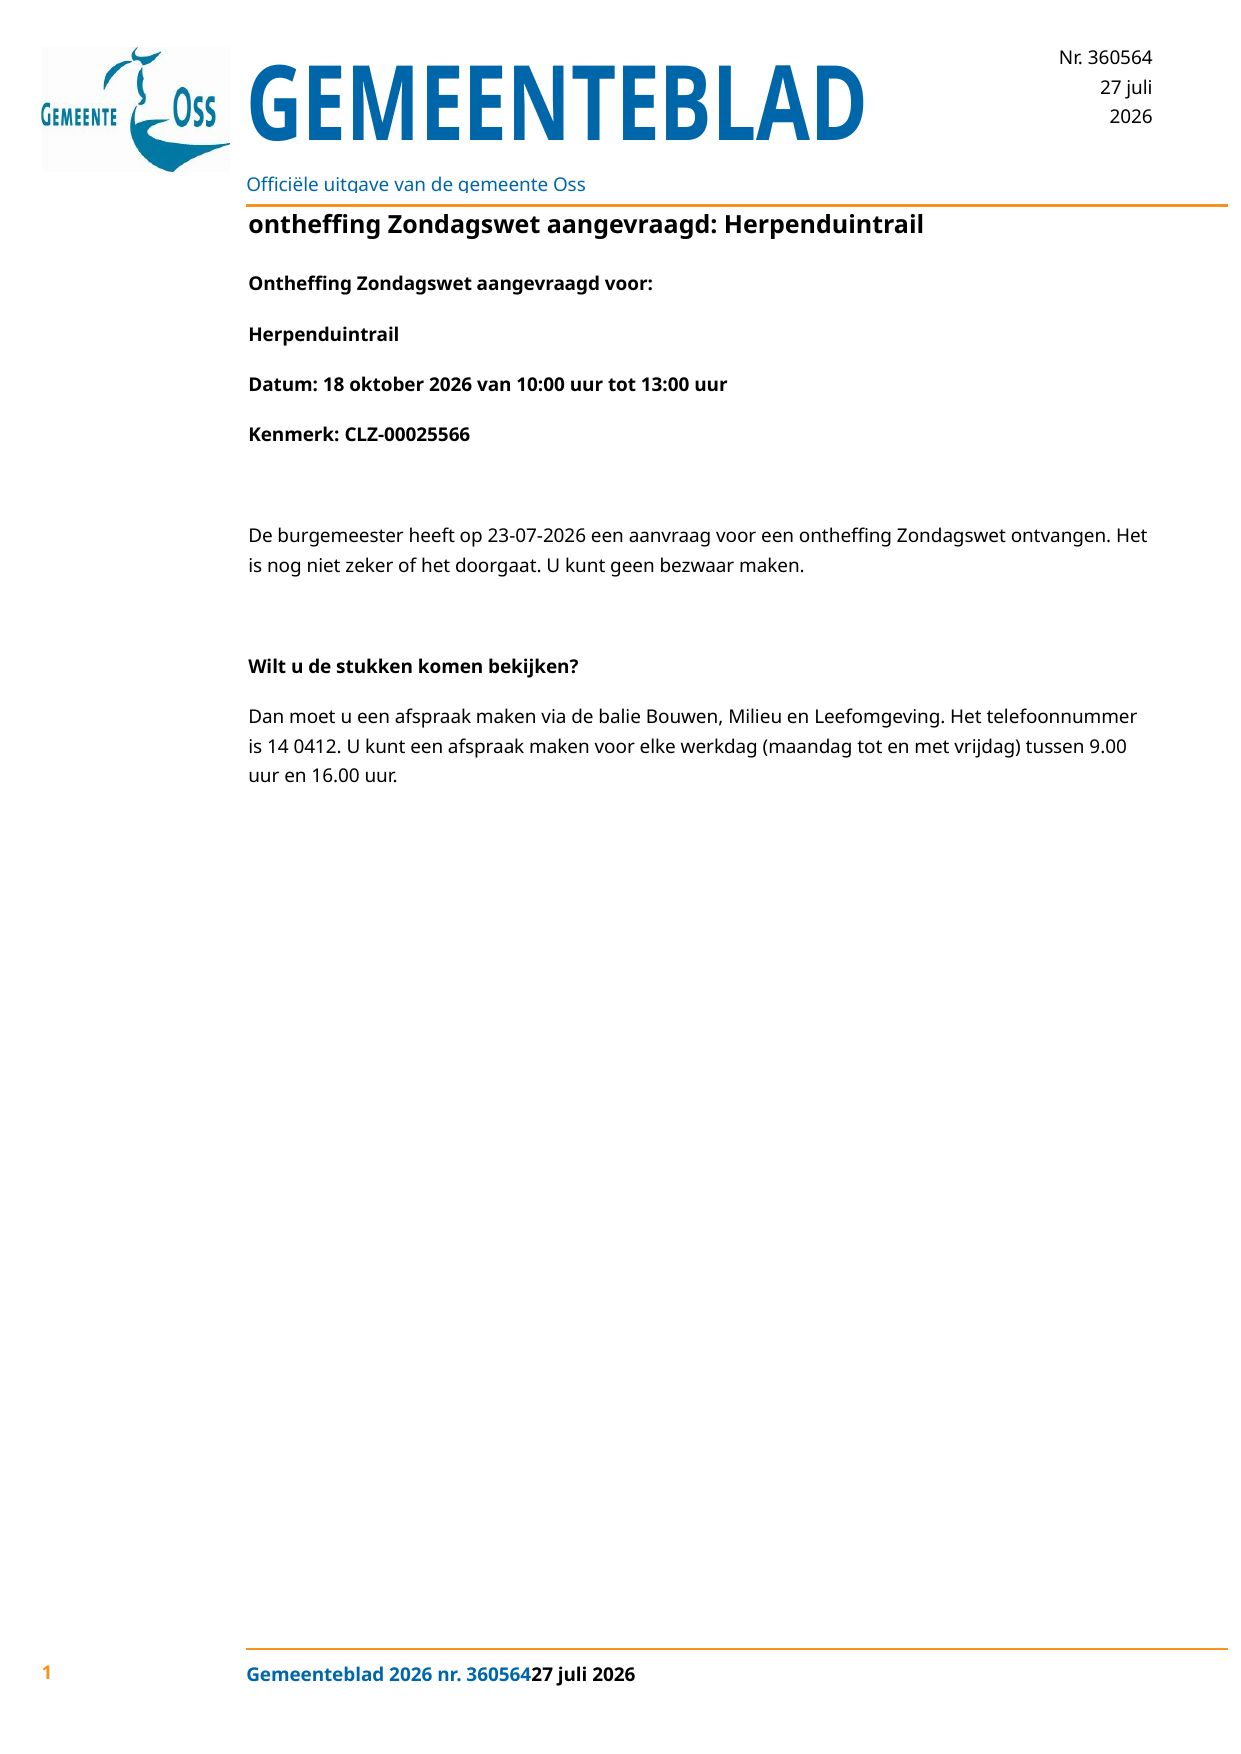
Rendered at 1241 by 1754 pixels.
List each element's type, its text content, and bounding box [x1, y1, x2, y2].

text ontheffing Zondagswet aangevraagd: Herpenduintrail [248, 207, 1152, 241]
text Kenmerk: CLZ-00025566 [248, 422, 1152, 447]
text Dan moet u een afspraak maken via de balie Bouwen, Milieu en Leefomgeving. Het telefoonnummer is 14 0412. U kunt een afspraak maken voor elke werkdag (maandag tot en met vrijdag) tussen 9.00 uur en 16.00 uur. [248, 703, 1152, 788]
picture [41, 47, 231, 172]
text Datum: 18 oktober 2026 van 10:00 uur tot 13:00 uur [248, 371, 1152, 397]
text Herpenduintrail [248, 321, 1152, 346]
text Wilt u de stukken komen bekijken? [248, 653, 1152, 678]
text De burgemeester heeft op 23-07-2026 een aanvraag voor een ontheffing Zondagswet ontvangen. Het is nog niet zeker of het doorgaat. U kunt geen bezwaar maken. [248, 522, 1152, 578]
text Ontheffing Zondagswet aangevraagd voor: [248, 270, 1152, 296]
